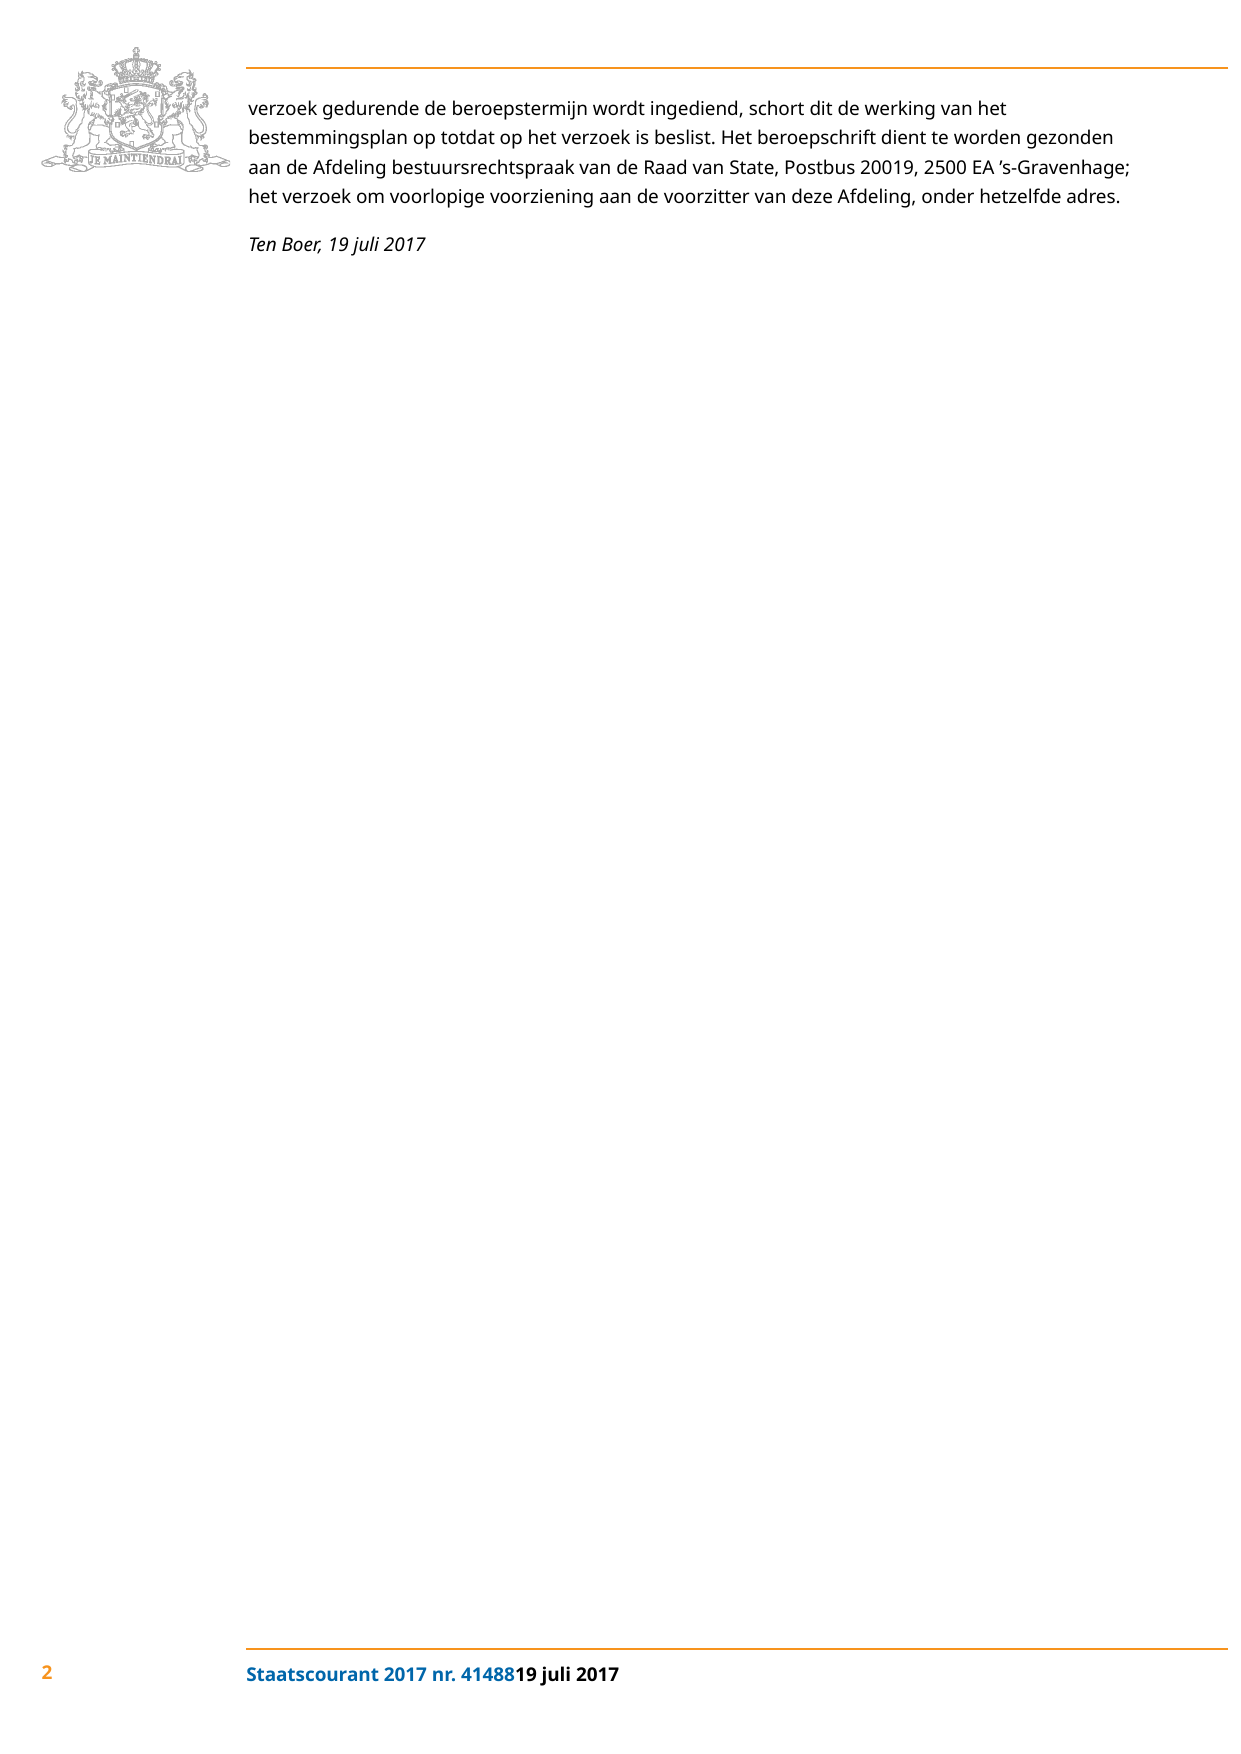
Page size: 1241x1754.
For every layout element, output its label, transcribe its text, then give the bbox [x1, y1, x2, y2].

text verzoek gedurende de beroepstermijn wordt ingediend, schort dit de werking van het bestemmingsplan op totdat op het verzoek is beslist. Het beroepschrift dient te worden gezonden aan de Afdeling bestuursrechtspraak van de Raad van State, Postbus 20019, 2500 EA ’s-Gravenhage; het verzoek om voorlopige voorziening aan de voorzitter van deze Afdeling, onder hetzelfde adres. [248, 95, 1152, 209]
picture [41, 47, 231, 172]
text Ten Boer, 19 juli 2017 [248, 231, 1152, 257]
